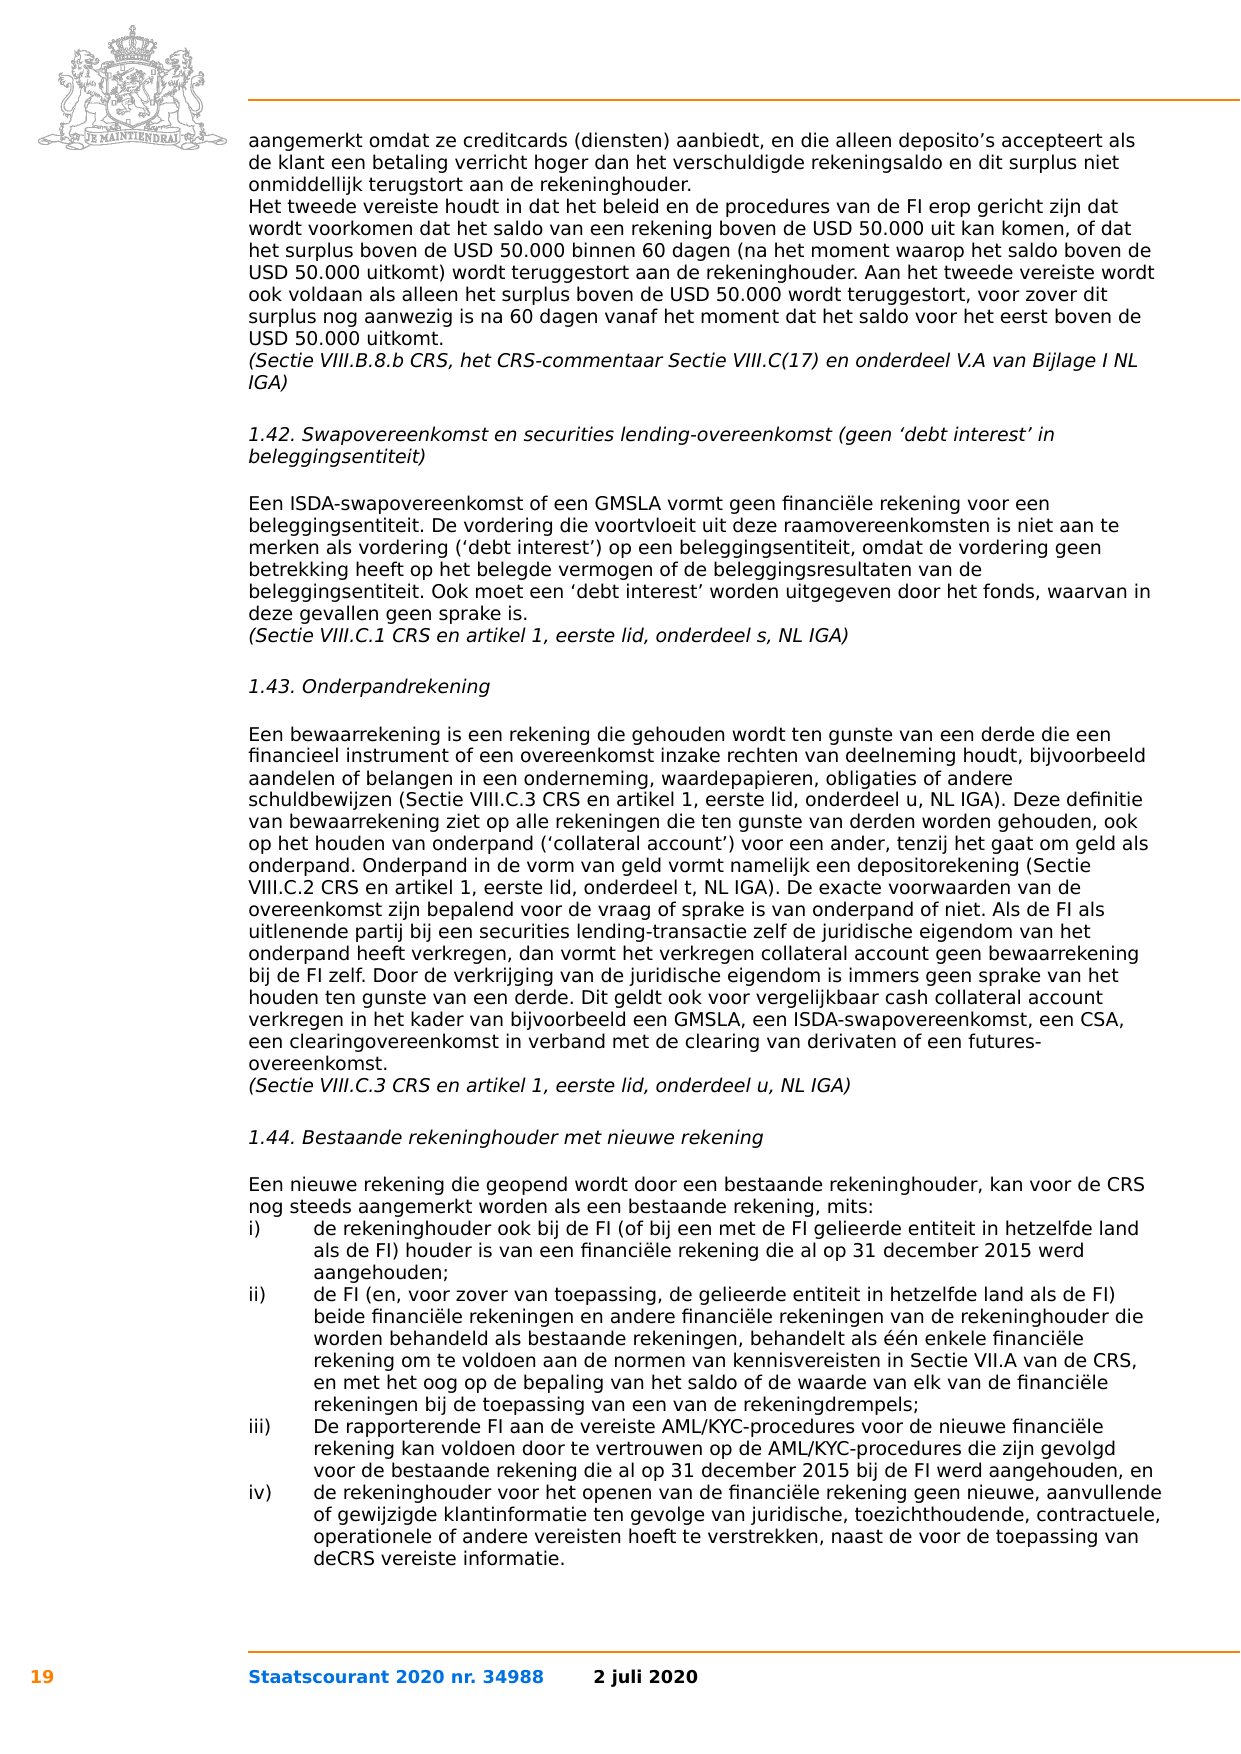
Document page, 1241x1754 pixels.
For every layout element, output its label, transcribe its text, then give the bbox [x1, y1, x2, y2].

subtitle 1.42. Swapovereenkomst en securities lending-overeenkomst (geen ‘debt interest’ in beleggingsentiteit) [248, 424, 1163, 468]
text (Sectie VIII.C.1 CRS en artikel 1, eerste lid, onderdeel s, NL IGA) [248, 624, 1163, 646]
text iii) De rapporterende FI aan de vereiste AML/KYC-procedures voor de nieuwe financiële rekening kan voldoen door te vertrouwen op de AML/KYC-procedures die zijn gevolgd voor de bestaande rekening die al op 31 december 2015 bij de FI werd aangehouden, en [248, 1416, 1163, 1482]
text Een nieuwe rekening die geopend wordt door een bestaande rekeninghouder, kan voor de CRS nog steeds aangemerkt worden als een bestaande rekening, mits: [248, 1174, 1163, 1218]
text i) de rekeninghouder ook bij de FI (of bij een met de FI gelieerde entiteit in hetzelfde land als de FI) houder is van een financiële rekening die al op 31 december 2015 werd aangehouden; [248, 1218, 1163, 1284]
text Het tweede vereiste houdt in dat het beleid en de procedures van de FI erop gericht zijn dat wordt voorkomen dat het saldo van een rekening boven de USD 50.000 uit kan komen, of dat het surplus boven de USD 50.000 binnen 60 dagen (na het moment waarop het saldo boven de USD 50.000 uitkomt) wordt teruggestort aan de rekeninghouder. Aan het tweede vereiste wordt ook voldaan als alleen het surplus boven de USD 50.000 wordt teruggestort, voor zover dit surplus nog aanwezig is na 60 dagen vanaf het moment dat het saldo voor het eerst boven de USD 50.000 uitkomt. [248, 196, 1163, 350]
subtitle 1.43. Onderpandrekening [248, 676, 1163, 698]
text (Sectie VIII.B.8.b CRS, het CRS-commentaar Sectie VIII.C(17) en onderdeel V.A van Bijlage I NL IGA) [248, 350, 1163, 394]
text aangemerkt omdat ze creditcards (diensten) aanbiedt, en die alleen deposito’s accepteert als de klant een betaling verricht hoger dan het verschuldigde rekeningsaldo en dit surplus niet onmiddellijk terugstort aan de rekeninghouder. [248, 130, 1163, 196]
subtitle 1.44. Bestaande rekeninghouder met nieuwe rekening [248, 1127, 1163, 1149]
text Een ISDA-swapovereenkomst of een GMSLA vormt geen financiële rekening voor een beleggingsentiteit. De vordering die voortvloeit uit deze raamovereenkomsten is niet aan te merken als vordering (‘debt interest’) op een beleggingsentiteit, omdat de vordering geen betrekking heeft op het belegde vermogen of de beleggingsresultaten van de beleggingsentiteit. Ook moet een ‘debt interest’ worden uitgegeven door het fonds, waarvan in deze gevallen geen sprake is. [248, 493, 1163, 624]
text iv) de rekeninghouder voor het openen van de financiële rekening geen nieuwe, aanvullende of gewijzigde klantinformatie ten gevolge van juridische, toezichthoudende, contractuele, operationele of andere vereisten hoeft te verstrekken, naast de voor de toepassing van deCRS vereiste informatie. [248, 1482, 1163, 1570]
text ii) de FI (en, voor zover van toepassing, de gelieerde entiteit in hetzelfde land als de FI) beide financiële rekeningen en andere financiële rekeningen van de rekeninghouder die worden behandeld als bestaande rekeningen, behandelt als één enkele financiële rekening om te voldoen aan de normen van kennisvereisten in Sectie VII.A van de CRS, en met het oog op de bepaling van het saldo of de waarde van elk van de financiële rekeningen bij de toepassing van een van de rekeningdrempels; [248, 1284, 1163, 1416]
text (Sectie VIII.C.3 CRS en artikel 1, eerste lid, onderdeel u, NL IGA) [248, 1075, 1163, 1097]
picture [38, 25, 227, 150]
text Een bewaarrekening is een rekening die gehouden wordt ten gunste van een derde die een financieel instrument of een overeenkomst inzake rechten van deelneming houdt, bijvoorbeeld aandelen of belangen in een onderneming, waardepapieren, obligaties of andere schuldbewijzen (Sectie VIII.C.3 CRS en artikel 1, eerste lid, onderdeel u, NL IGA). Deze definitie van bewaarrekening ziet op alle rekeningen die ten gunste van derden worden gehouden, ook op het houden van onderpand (‘collateral account’) voor een ander, tenzij het gaat om geld als onderpand. Onderpand in de vorm van geld vormt namelijk een depositorekening (Sectie VIII.C.2 CRS en artikel 1, eerste lid, onderdeel t, NL IGA). De exacte voorwaarden van de overeenkomst zijn bepalend voor de vraag of sprake is van onderpand of niet. Als de FI als uitlenende partij bij een securities lending-transactie zelf de juridische eigendom van het onderpand heeft verkregen, dan vormt het verkregen collateral account geen bewaarrekening bij de FI zelf. Door de verkrijging van de juridische eigendom is immers geen sprake van het houden ten gunste van een derde. Dit geldt ook voor vergelijkbaar cash collateral account verkregen in het kader van bijvoorbeeld een GMSLA, een ISDA-swapovereenkomst, een CSA, een clearingovereenkomst in verband met de clearing van derivaten of een futures-overeenkomst. [248, 723, 1163, 1075]
